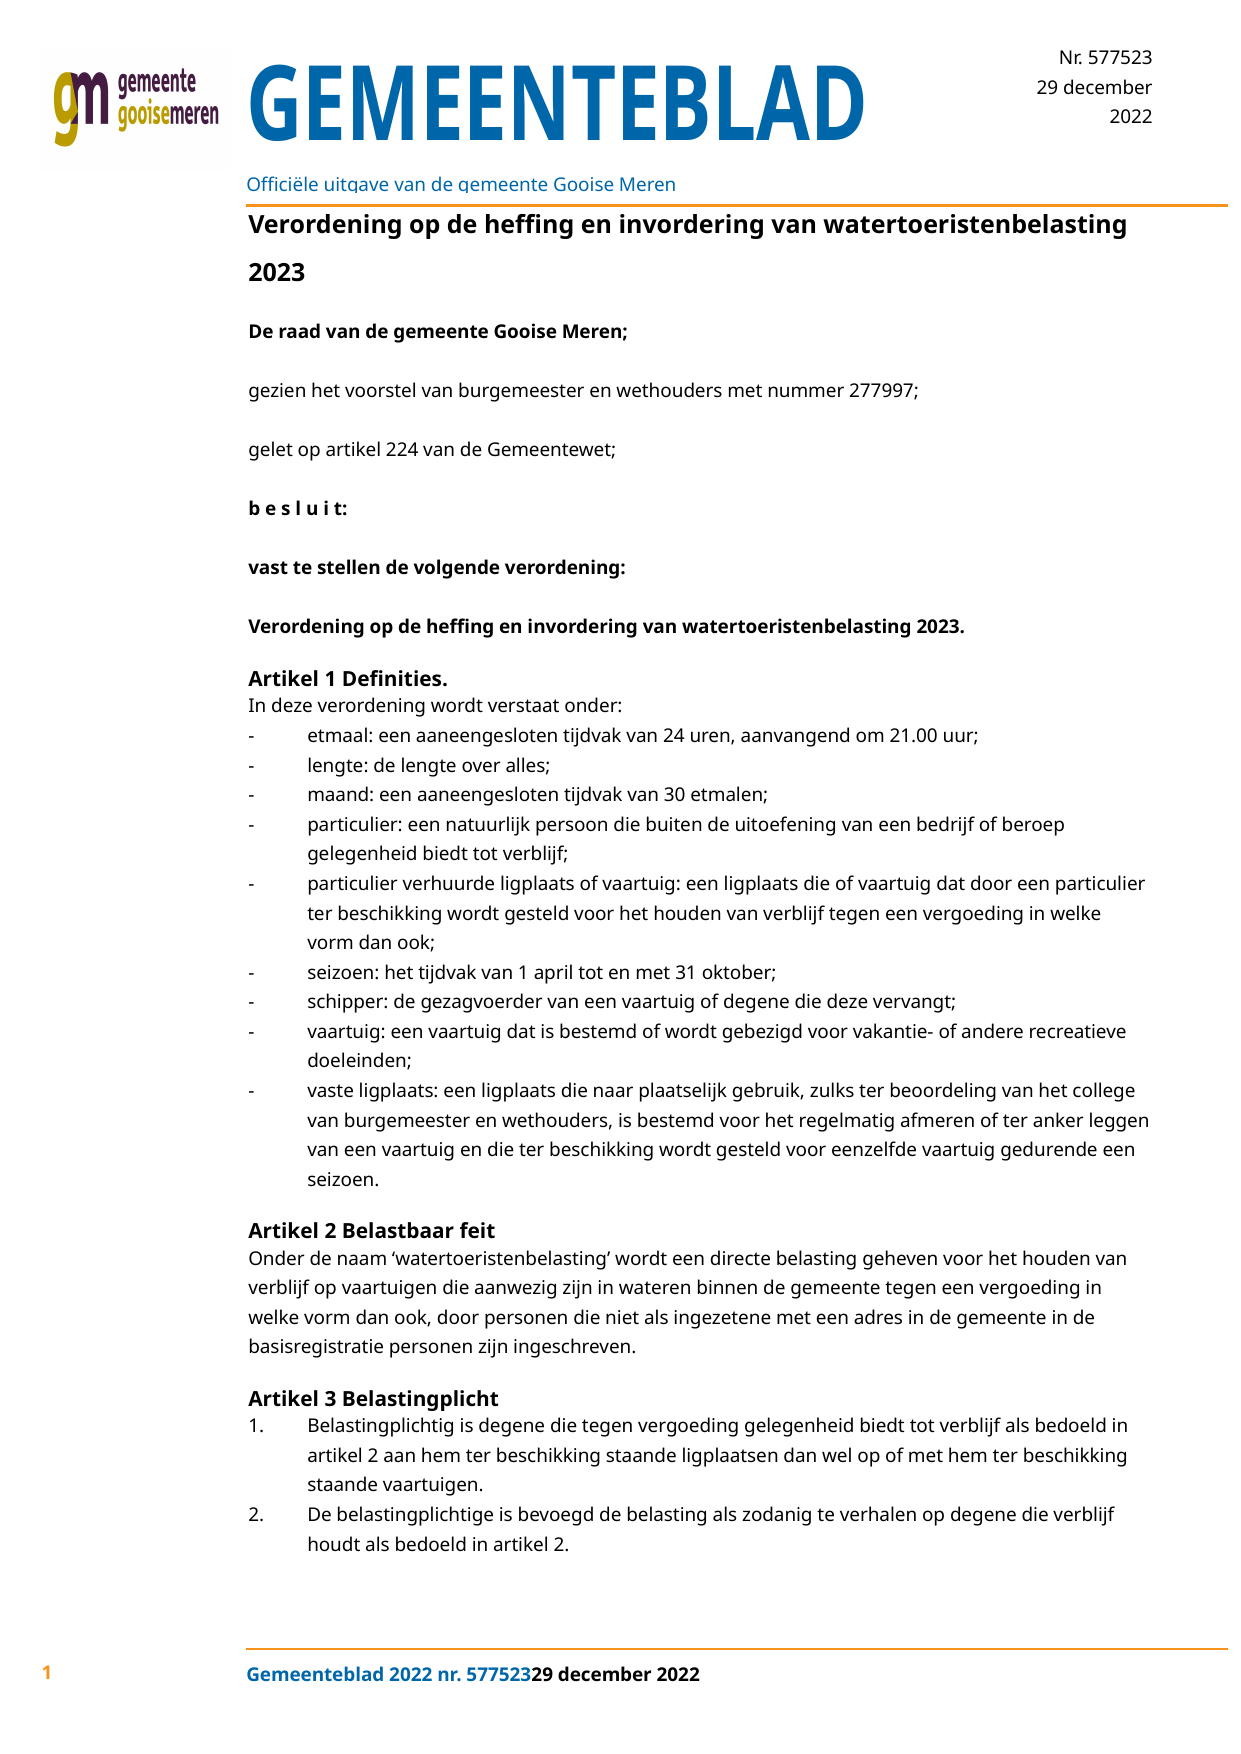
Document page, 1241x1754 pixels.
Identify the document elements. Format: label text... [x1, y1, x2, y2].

list seizoen: het tijdvak van 1 april tot en met 31 oktober; [248, 959, 1152, 984]
picture [41, 47, 231, 172]
list maand: een aaneengesloten tijdvak van 30 etmalen; [248, 781, 1152, 807]
text De raad van de gemeente Gooise Meren; [248, 318, 1152, 344]
list particulier verhuurde ligplaats of vaartuig: een ligplaats die of vaartuig dat door een particulier ter beschikking wordt gesteld voor het houden van verblijf tegen een vergoeding in welke vorm dan ook; [248, 870, 1152, 955]
text vast te stellen de volgende verordening: [248, 554, 1152, 580]
text Onder de naam ‘watertoeristenbelasting’ wordt een directe belasting geheven voor het houden van verblijf op vaartuigen die aanwezig zijn in wateren binnen de gemeente tegen een vergoeding in welke vorm dan ook, door personen die niet als ingezetene met een adres in de gemeente in de basisregistratie personen zijn ingeschreven. [248, 1245, 1152, 1359]
text gelet op artikel 224 van de Gemeentewet; [248, 436, 1152, 462]
list etmaal: een aaneengesloten tijdvak van 24 uren, aanvangend om 21.00 uur; [248, 722, 1152, 748]
text Artikel 1 Definities. [248, 664, 1152, 693]
text gezien het voorstel van burgemeester en wethouders met nummer 277997; [248, 377, 1152, 403]
text Verordening op de heffing en invordering van watertoeristenbelasting 2023 [248, 207, 1152, 288]
list vaartuig: een vaartuig dat is bestemd of wordt gebezigd voor vakantie- of andere recreatieve doeleinden; [248, 1018, 1152, 1073]
list lengte: de lengte over alles; [248, 752, 1152, 777]
text Artikel 2 Belastbaar feit [248, 1216, 1152, 1245]
list vaste ligplaats: een ligplaats die naar plaatselijk gebruik, zulks ter beoordeling van het college van burgemeester en wethouders, is bestemd voor het regelmatig afmeren of ter anker leggen van een vaartuig en die ter beschikking wordt gesteld voor eenzelfde vaartuig gedurende een seizoen. [248, 1077, 1152, 1192]
text In deze verordening wordt verstaat onder: [248, 693, 1152, 718]
list De belastingplichtige is bevoegd de belasting als zodanig te verhalen op degene die verblijf houdt als bedoeld in artikel 2. [248, 1501, 1152, 1556]
list Belastingplichtig is degene die tegen vergoeding gelegenheid biedt tot verblijf als bedoeld in artikel 2 aan hem ter beschikking staande ligplaatsen dan wel op of met hem ter beschikking staande vaartuigen. [248, 1412, 1152, 1497]
list particulier: een natuurlijk persoon die buiten de uitoefening van een bedrijf of beroep gelegenheid biedt tot verblijf; [248, 811, 1152, 866]
text Verordening op de heffing en invordering van watertoeristenbelasting 2023. [248, 614, 1152, 639]
text Artikel 3 Belastingplicht [248, 1384, 1152, 1412]
list schipper: de gezagvoerder van een vaartuig of degene die deze vervangt; [248, 988, 1152, 1014]
text b e s l u i t: [248, 495, 1152, 521]
